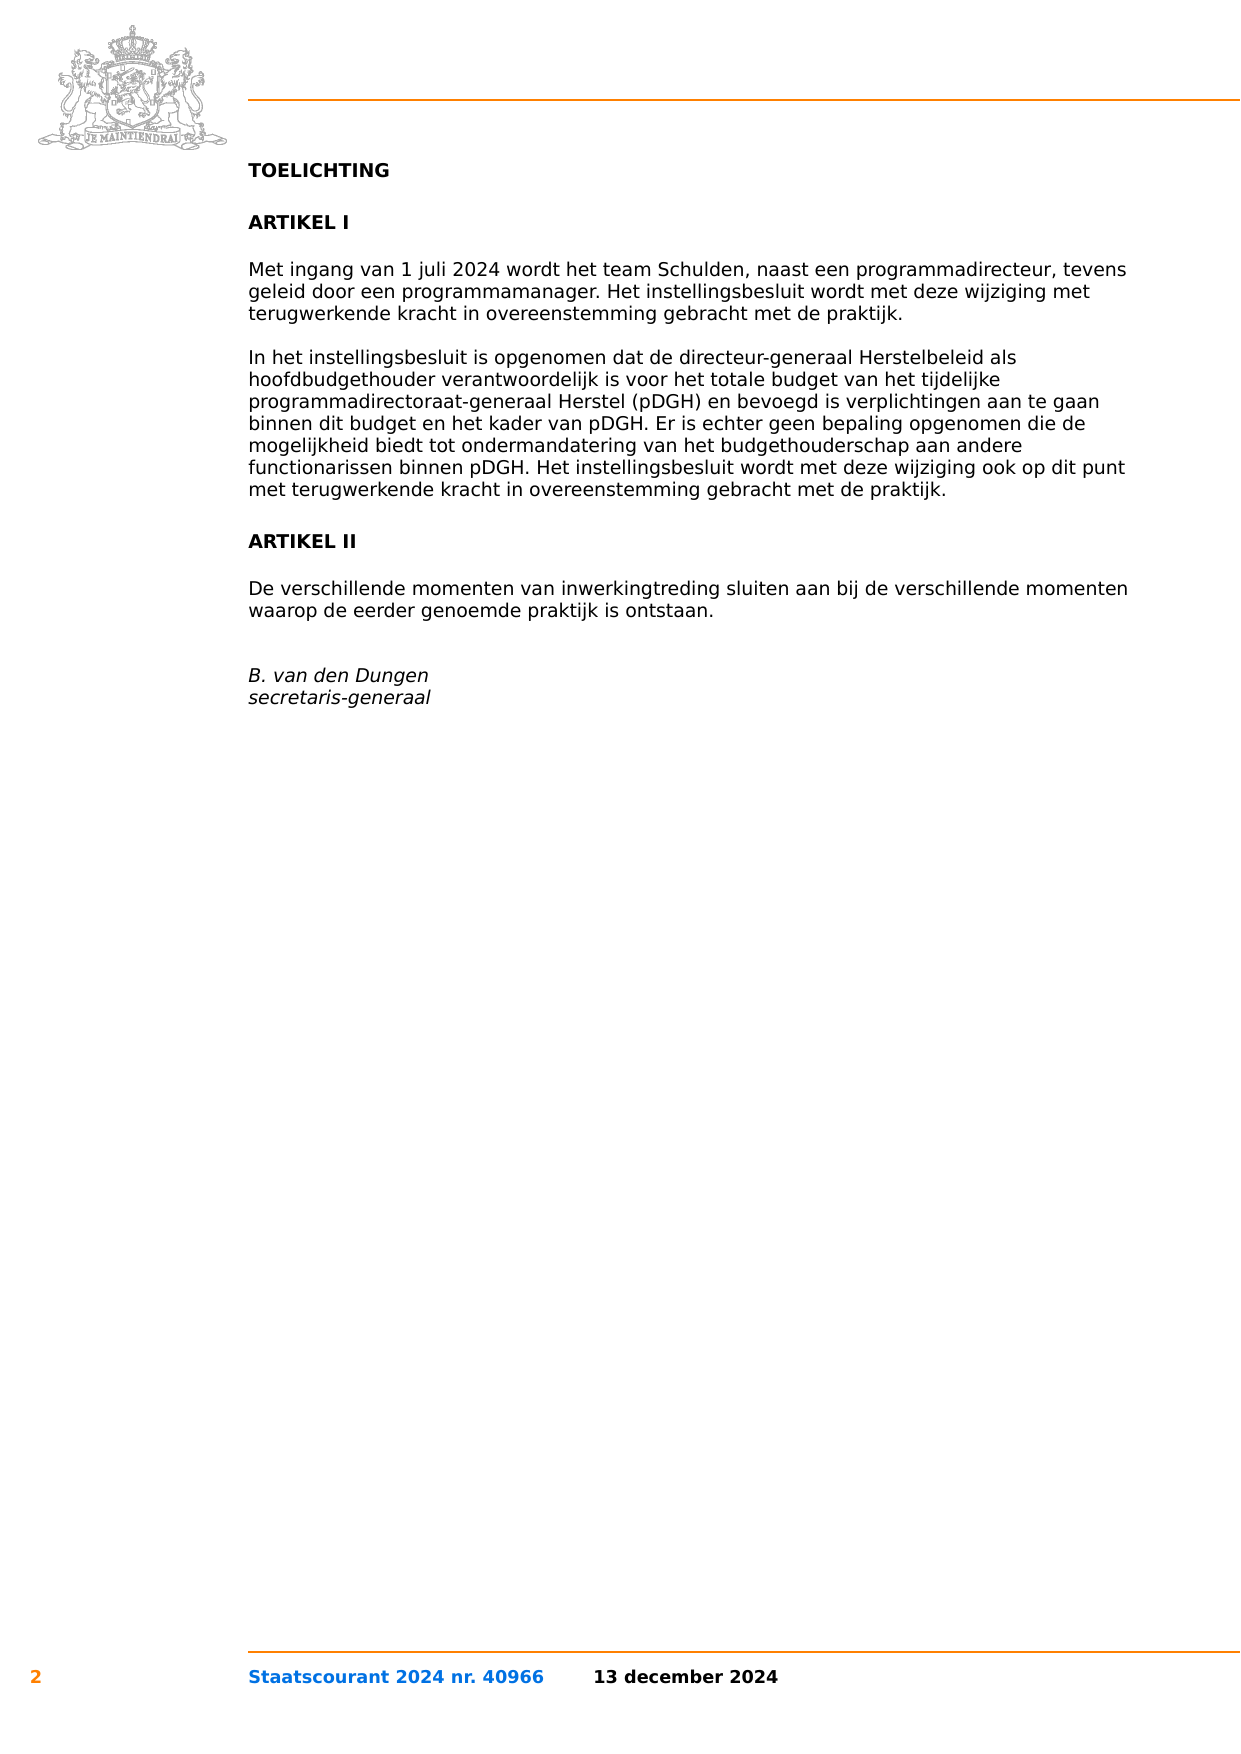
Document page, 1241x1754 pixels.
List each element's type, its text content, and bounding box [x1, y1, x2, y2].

text De verschillende momenten van inwerkingtreding sluiten aan bij de verschillende momenten waarop de eerder genoemde praktijk is ontstaan. [248, 577, 1163, 621]
picture [38, 25, 227, 150]
text B. van den Dungen secretaris-generaal [248, 643, 1163, 709]
text Met ingang van 1 juli 2024 wordt het team Schulden, naast een programmadirecteur, tevens geleid door een programmamanager. Het instellingsbesluit wordt met deze wijziging met terugwerkende kracht in overeenstemming gebracht met de praktijk. [248, 259, 1163, 325]
subtitle ARTIKEL I [248, 212, 1163, 234]
subtitle TOELICHTING [248, 160, 1163, 182]
text In het instellingsbesluit is opgenomen dat de directeur-generaal Herstelbeleid als hoofdbudgethouder verantwoordelijk is voor het totale budget van het tijdelijke programmadirectoraat-generaal Herstel (pDGH) en bevoegd is verplichtingen aan te gaan binnen dit budget en het kader van pDGH. Er is echter geen bepaling opgenomen die de mogelijkheid biedt tot ondermandatering van het budgethouderschap aan andere functionarissen binnen pDGH. Het instellingsbesluit wordt met deze wijziging ook op dit punt met terugwerkende kracht in overeenstemming gebracht met de praktijk. [248, 347, 1163, 501]
subtitle ARTIKEL II [248, 531, 1163, 552]
